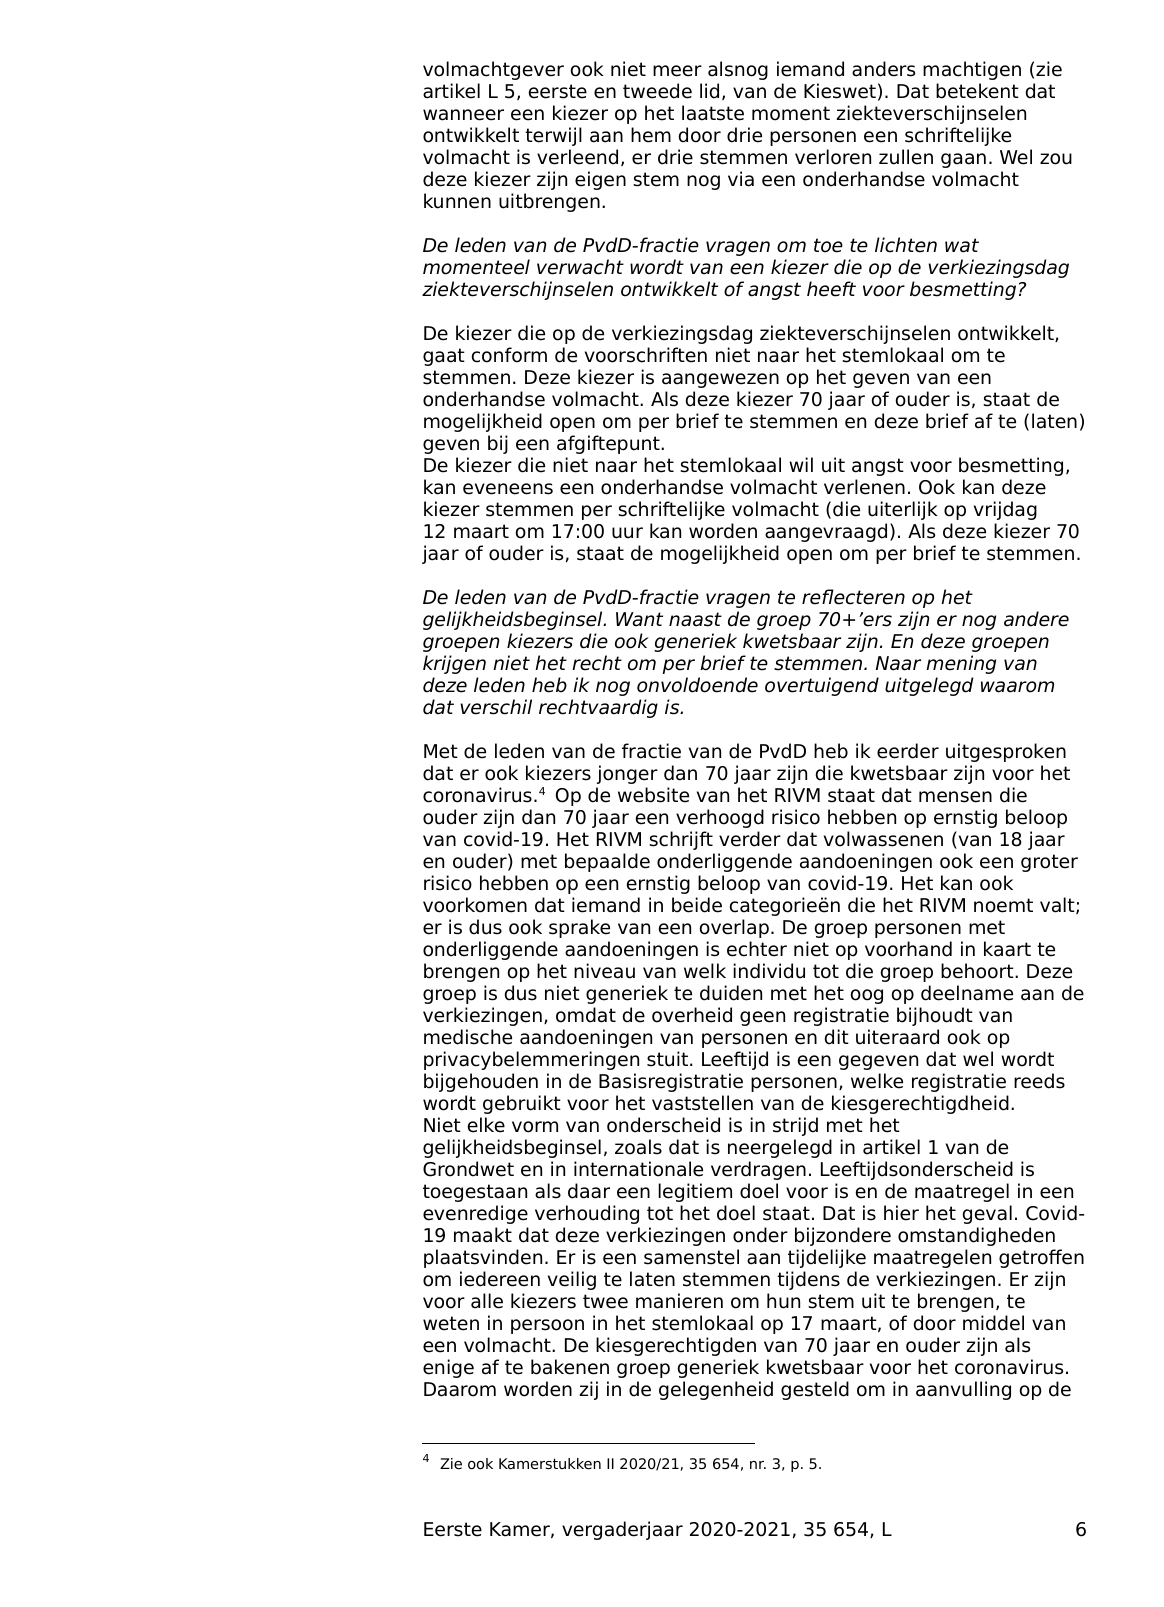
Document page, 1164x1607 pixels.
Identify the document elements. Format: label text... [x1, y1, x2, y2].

text De leden van de PvdD-fractie vragen te reflecteren op het gelijkheidsbeginsel. Want naast de groep 70+’ers zijn er nog andere groepen kiezers die ook generiek kwetsbaar zijn. En deze groepen krijgen niet het recht om per brief te stemmen. Naar mening van deze leden heb ik nog onvoldoende overtuigend uitgelegd waarom dat verschil rechtvaardig is. [422, 587, 1087, 719]
text Met de leden van de fractie van de PvdD heb ik eerder uitgesproken dat er ook kiezers jonger dan 70 jaar zijn die kwetsbaar zijn voor het coronavirus. Op de website van het RIVM staat dat mensen die ouder zijn dan 70 jaar een verhoogd risico hebben op ernstig beloop van covid-19. Het RIVM schrijft verder dat volwassenen (van 18 jaar en ouder) met bepaalde onderliggende aandoeningen ook een groter risico hebben op een ernstig beloop van covid-19. Het kan ook voorkomen dat iemand in beide categorieën die het RIVM noemt valt; er is dus ook sprake van een overlap. De groep personen met onderliggende aandoeningen is echter niet op voorhand in kaart te brengen op het niveau van welk individu tot die groep behoort. Deze groep is dus niet generiek te duiden met het oog op deelname aan de verkiezingen, omdat de overheid geen registratie bijhoudt van medische aandoeningen van personen en dit uiteraard ook op privacybelemmeringen stuit. Leeftijd is een gegeven dat wel wordt bijgehouden in de Basisregistratie personen, welke registratie reeds wordt gebruikt voor het vaststellen van de kiesgerechtigdheid. [422, 741, 1087, 1115]
text volmachtgever ook niet meer alsnog iemand anders machtigen (zie artikel L 5, eerste en tweede lid, van de Kieswet). Dat betekent dat wanneer een kiezer op het laatste moment ziekteverschijnselen ontwikkelt terwijl aan hem door drie personen een schriftelijke volmacht is verleend, er drie stemmen verloren zullen gaan. Wel zou deze kiezer zijn eigen stem nog via een onderhandse volmacht kunnen uitbrengen. [422, 59, 1087, 213]
text Niet elke vorm van onderscheid is in strijd met het gelijkheidsbeginsel, zoals dat is neergelegd in artikel 1 van de Grondwet en in internationale verdragen. Leeftijdsonderscheid is toegestaan als daar een legitiem doel voor is en de maatregel in een evenredige verhouding tot het doel staat. Dat is hier het geval. Covid-19 maakt dat deze verkiezingen onder bijzondere omstandigheden plaatsvinden. Er is een samenstel aan tijdelijke maatregelen getroffen om iedereen veilig te laten stemmen tijdens de verkiezingen. Er zijn voor alle kiezers twee manieren om hun stem uit te brengen, te weten in persoon in het stemlokaal op 17 maart, of door middel van een volmacht. De kiesgerechtigden van 70 jaar en ouder zijn als enige af te bakenen groep generiek kwetsbaar voor het coronavirus. Daarom worden zij in de gelegenheid gesteld om in aanvulling op de [422, 1115, 1087, 1401]
text De leden van de PvdD-fractie vragen om toe te lichten wat momenteel verwacht wordt van een kiezer die op de verkiezingsdag ziekteverschijnselen ontwikkelt of angst heeft voor besmetting? [422, 235, 1087, 301]
text Zie ook Kamerstukken II 2020/21, 35 654, nr. 3, p. 5. [422, 1452, 1087, 1474]
text De kiezer die op de verkiezingsdag ziekteverschijnselen ontwikkelt, gaat conform de voorschriften niet naar het stemlokaal om te stemmen. Deze kiezer is aangewezen op het geven van een onderhandse volmacht. Als deze kiezer 70 jaar of ouder is, staat de mogelijkheid open om per brief te stemmen en deze brief af te (laten) geven bij een afgiftepunt. [422, 323, 1087, 455]
text De kiezer die niet naar het stemlokaal wil uit angst voor besmetting, kan eveneens een onderhandse volmacht verlenen. Ook kan deze kiezer stemmen per schriftelijke volmacht (die uiterlijk op vrijdag 12 maart om 17:00 uur kan worden aangevraagd). Als deze kiezer 70 jaar of ouder is, staat de mogelijkheid open om per brief te stemmen. [422, 455, 1087, 565]
